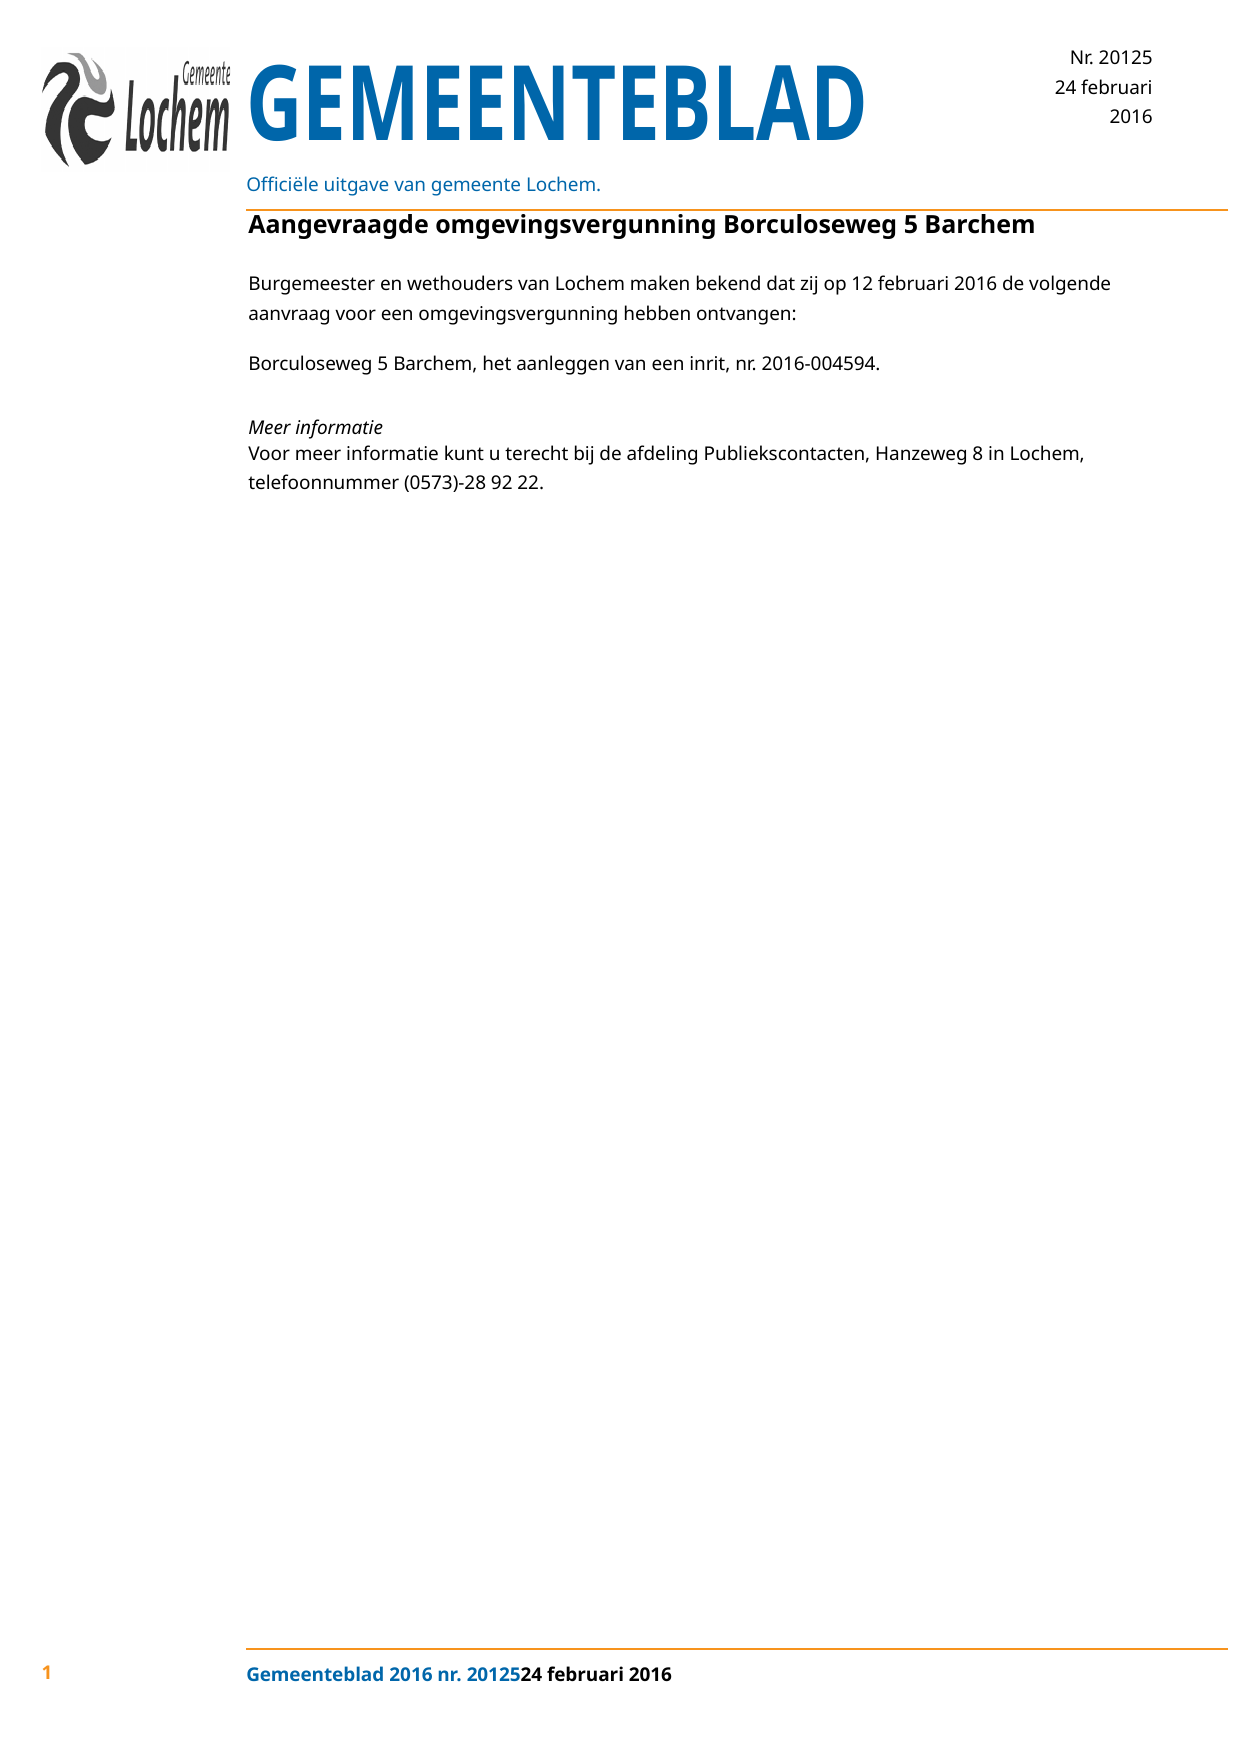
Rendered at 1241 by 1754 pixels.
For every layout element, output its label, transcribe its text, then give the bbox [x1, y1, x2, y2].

text Borculoseweg 5 Barchem, het aanleggen van een inrit, nr. 2016-004594. [248, 350, 1152, 376]
text Meer informatie [248, 414, 1152, 440]
text Burgemeester en wethouders van Lochem maken bekend dat zij op 12 februari 2016 de volgende aanvraag voor een omgevingsvergunning hebben ontvangen: [248, 270, 1152, 326]
picture [41, 47, 231, 172]
text Voor meer informatie kunt u terecht bij de afdeling Publiekscontacten, Hanzeweg 8 in Lochem, telefoonnummer (0573)-28 92 22. [248, 440, 1152, 495]
text Aangevraagde omgevingsvergunning Borculoseweg 5 Barchem [248, 211, 1152, 241]
